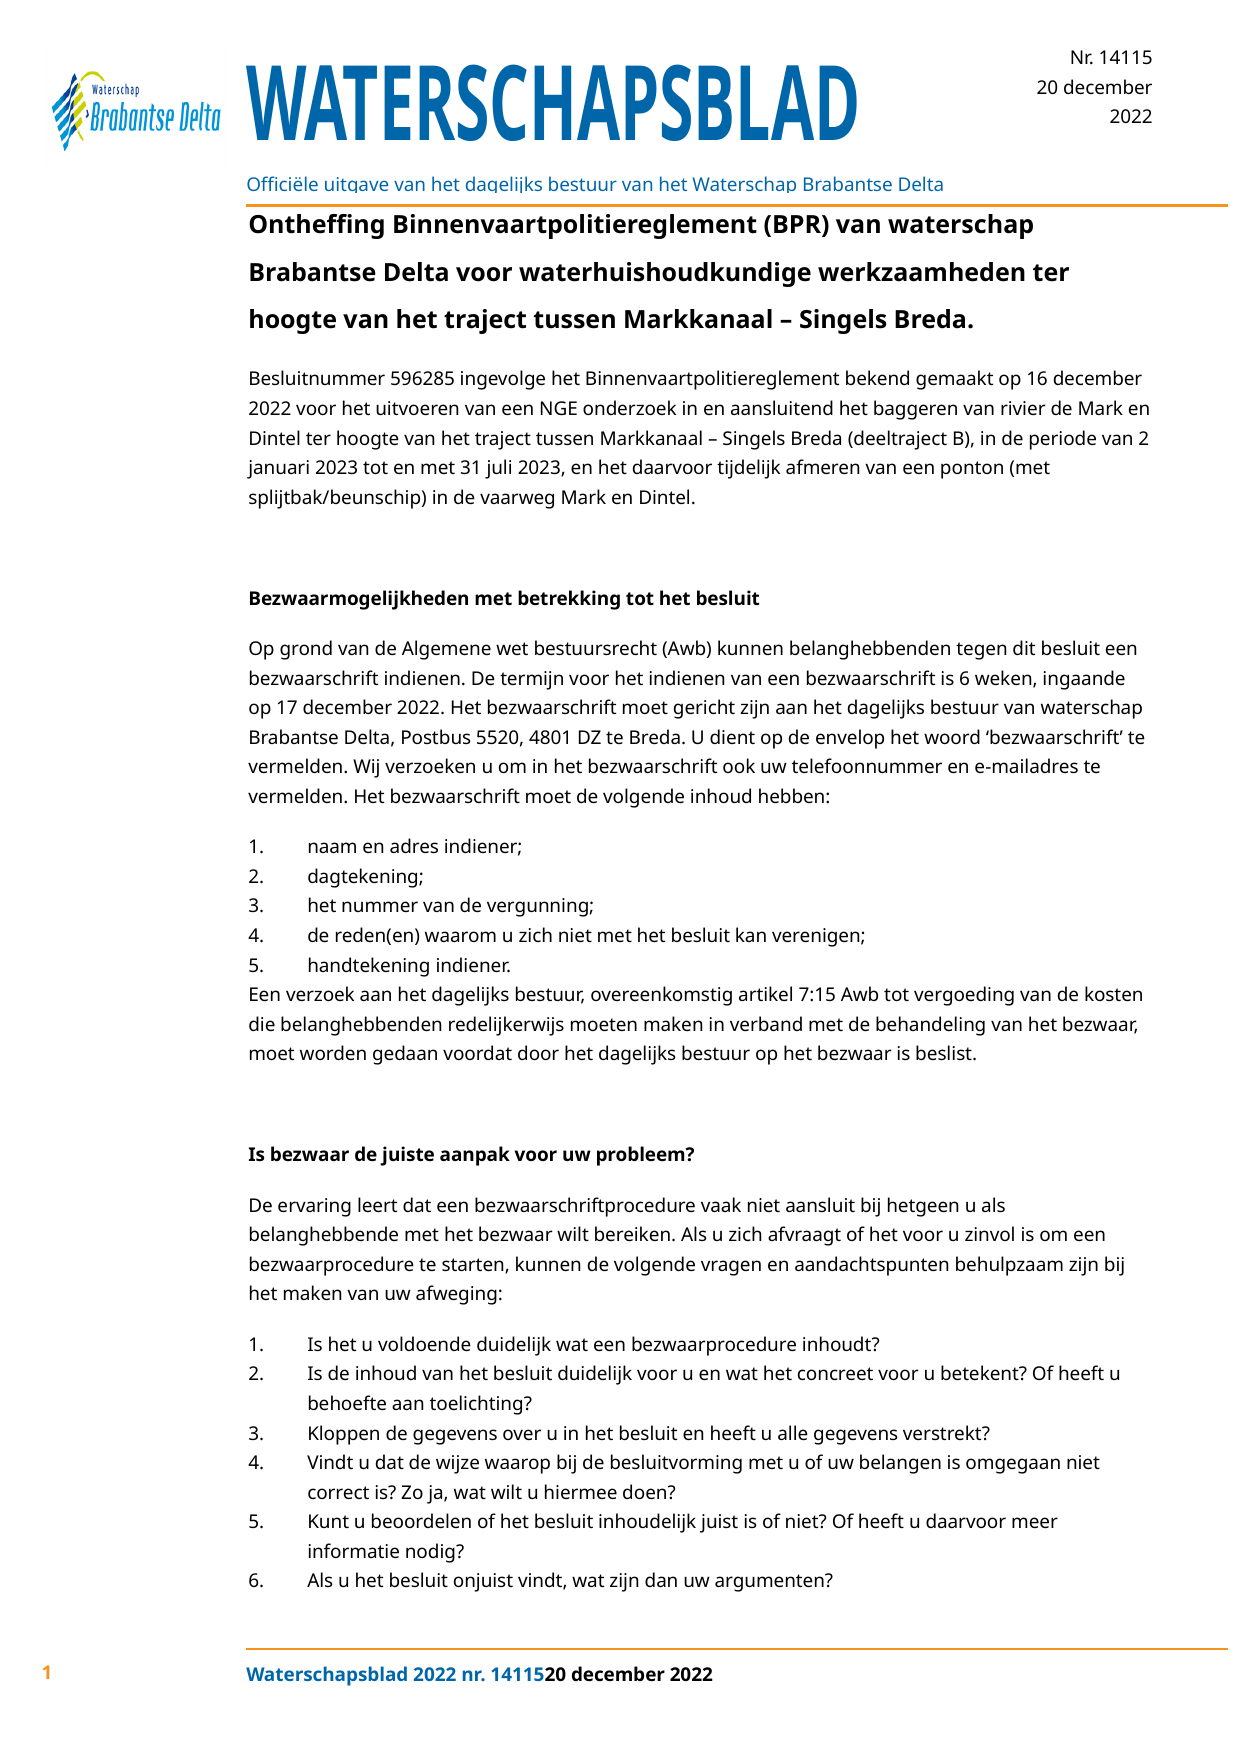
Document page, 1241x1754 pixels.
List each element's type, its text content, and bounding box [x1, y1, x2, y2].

text Een verzoek aan het dagelijks bestuur, overeenkomstig artikel 7:15 Awb tot vergoeding van de kosten die belanghebbenden redelijkerwijs moeten maken in verband met de behandeling van het bezwaar, moet worden gedaan voordat door het dagelijks bestuur op het bezwaar is beslist. [248, 981, 1152, 1066]
list Is de inhoud van het besluit duidelijk voor u en wat het concreet voor u betekent? Of heeft u behoefte aan toelichting? [248, 1361, 1152, 1416]
list Als u het besluit onjuist vindt, wat zijn dan uw argumenten? [248, 1568, 1152, 1593]
picture [41, 47, 231, 172]
text Ontheffing Binnenvaartpolitiereglement (BPR) van waterschap Brabantse Delta voor waterhuishoudkundige werkzaamheden ter hoogte van het traject tussen Markkanaal – Singels Breda. [248, 207, 1152, 336]
list Vindt u dat de wijze waarop bij de besluitvorming met u of uw belangen is omgegaan niet correct is? Zo ja, wat wilt u hiermee doen? [248, 1449, 1152, 1504]
list Kunt u beoordelen of het besluit inhoudelijk juist is of niet? Of heeft u daarvoor meer informatie nodig? [248, 1508, 1152, 1564]
list de reden(en) waarom u zich niet met het besluit kan verenigen; [248, 922, 1152, 948]
text Bezwaarmogelijkheden met betrekking tot het besluit [248, 585, 1152, 610]
text Besluitnummer 596285 ingevolge het Binnenvaartpolitiereglement bekend gemaakt op 16 december 2022 voor het uitvoeren van een NGE onderzoek in en aansluitend het baggeren van rivier de Mark en Dintel ter hoogte van het traject tussen Markkanaal – Singels Breda (deeltraject B), in de periode van 2 januari 2023 tot en met 31 juli 2023, en het daarvoor tijdelijk afmeren van een ponton (met splijtbak/beunschip) in de vaarweg Mark en Dintel. [248, 366, 1152, 509]
text Op grond van de Algemene wet bestuursrecht (Awb) kunnen belanghebbenden tegen dit besluit een bezwaarschrift indienen. De termijn voor het indienen van een bezwaarschrift is 6 weken, ingaande op 17 december 2022. Het bezwaarschrift moet gericht zijn aan het dagelijks bestuur van waterschap Brabantse Delta, Postbus 5520, 4801 DZ te Breda. U dient op de envelop het woord ‘bezwaarschrift’ te vermelden. Wij verzoeken u om in het bezwaarschrift ook uw telefoonnummer en e‑mailadres te vermelden. Het bezwaarschrift moet de volgende inhoud hebben: [248, 635, 1152, 809]
list naam en adres indiener; [248, 833, 1152, 859]
list Kloppen de gegevens over u in het besluit en heeft u alle gegevens verstrekt? [248, 1420, 1152, 1445]
text De ervaring leert dat een bezwaarschriftprocedure vaak niet aansluit bij hetgeen u als belanghebbende met het bezwaar wilt bereiken. Als u zich afvraagt of het voor u zinvol is om een bezwaarprocedure te starten, kunnen de volgende vragen en aandachtspunten behulpzaam zijn bij het maken van uw afweging: [248, 1192, 1152, 1306]
list Is het u voldoende duidelijk wat een bezwaarprocedure inhoudt? [248, 1331, 1152, 1357]
list het nummer van de vergunning; [248, 893, 1152, 918]
text Is bezwaar de juiste aanpak voor uw probleem? [248, 1141, 1152, 1167]
list dagtekening; [248, 863, 1152, 889]
list handtekening indiener. [248, 952, 1152, 977]
